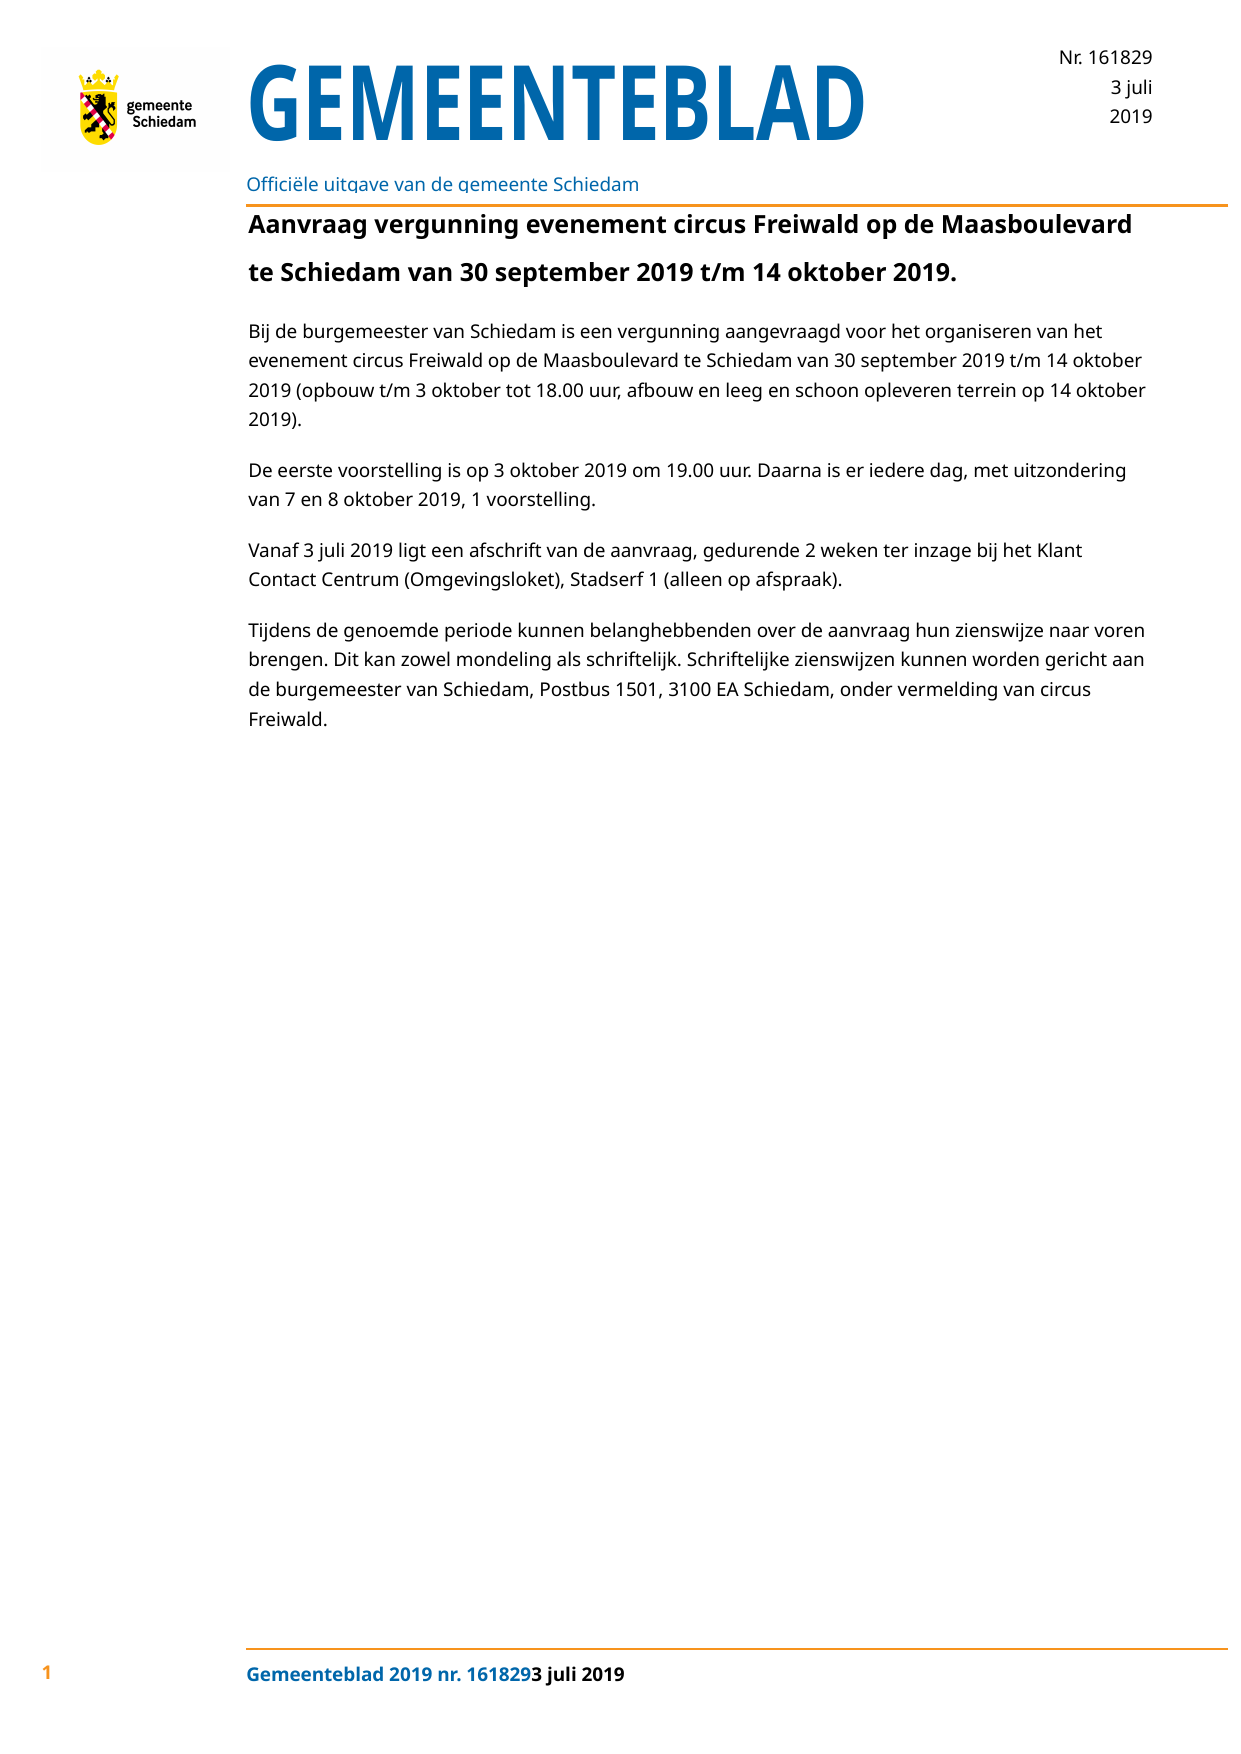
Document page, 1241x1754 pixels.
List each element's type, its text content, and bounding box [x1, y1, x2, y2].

text De eerste voorstelling is op 3 oktober 2019 om 19.00 uur. Daarna is er iedere dag, met uitzondering van 7 en 8 oktober 2019, 1 voorstelling. [248, 457, 1152, 512]
text Aanvraag vergunning evenement circus Freiwald op de Maasboulevard te Schiedam van 30 september 2019 t/m 14 oktober 2019. [248, 207, 1152, 288]
picture [41, 47, 231, 172]
text Tijdens de genoemde periode kunnen belanghebbenden over de aanvraag hun zienswijze naar voren brengen. Dit kan zowel mondeling als schriftelijk. Schriftelijke zienswijzen kunnen worden gericht aan de burgemeester van Schiedam, Postbus 1501, 3100 EA Schiedam, onder vermelding van circus Freiwald. [248, 617, 1152, 732]
text Bij de burgemeester van Schiedam is een vergunning aangevraagd voor het organiseren van het evenement circus Freiwald op de Maasboulevard te Schiedam van 30 september 2019 t/m 14 oktober 2019 (opbouw t/m 3 oktober tot 18.00 uur, afbouw en leeg en schoon opleveren terrein op 14 oktober 2019). [248, 318, 1152, 432]
text Vanaf 3 juli 2019 ligt een afschrift van de aanvraag, gedurende 2 weken ter inzage bij het Klant Contact Centrum (Omgevingsloket), Stadserf 1 (alleen op afspraak). [248, 537, 1152, 592]
